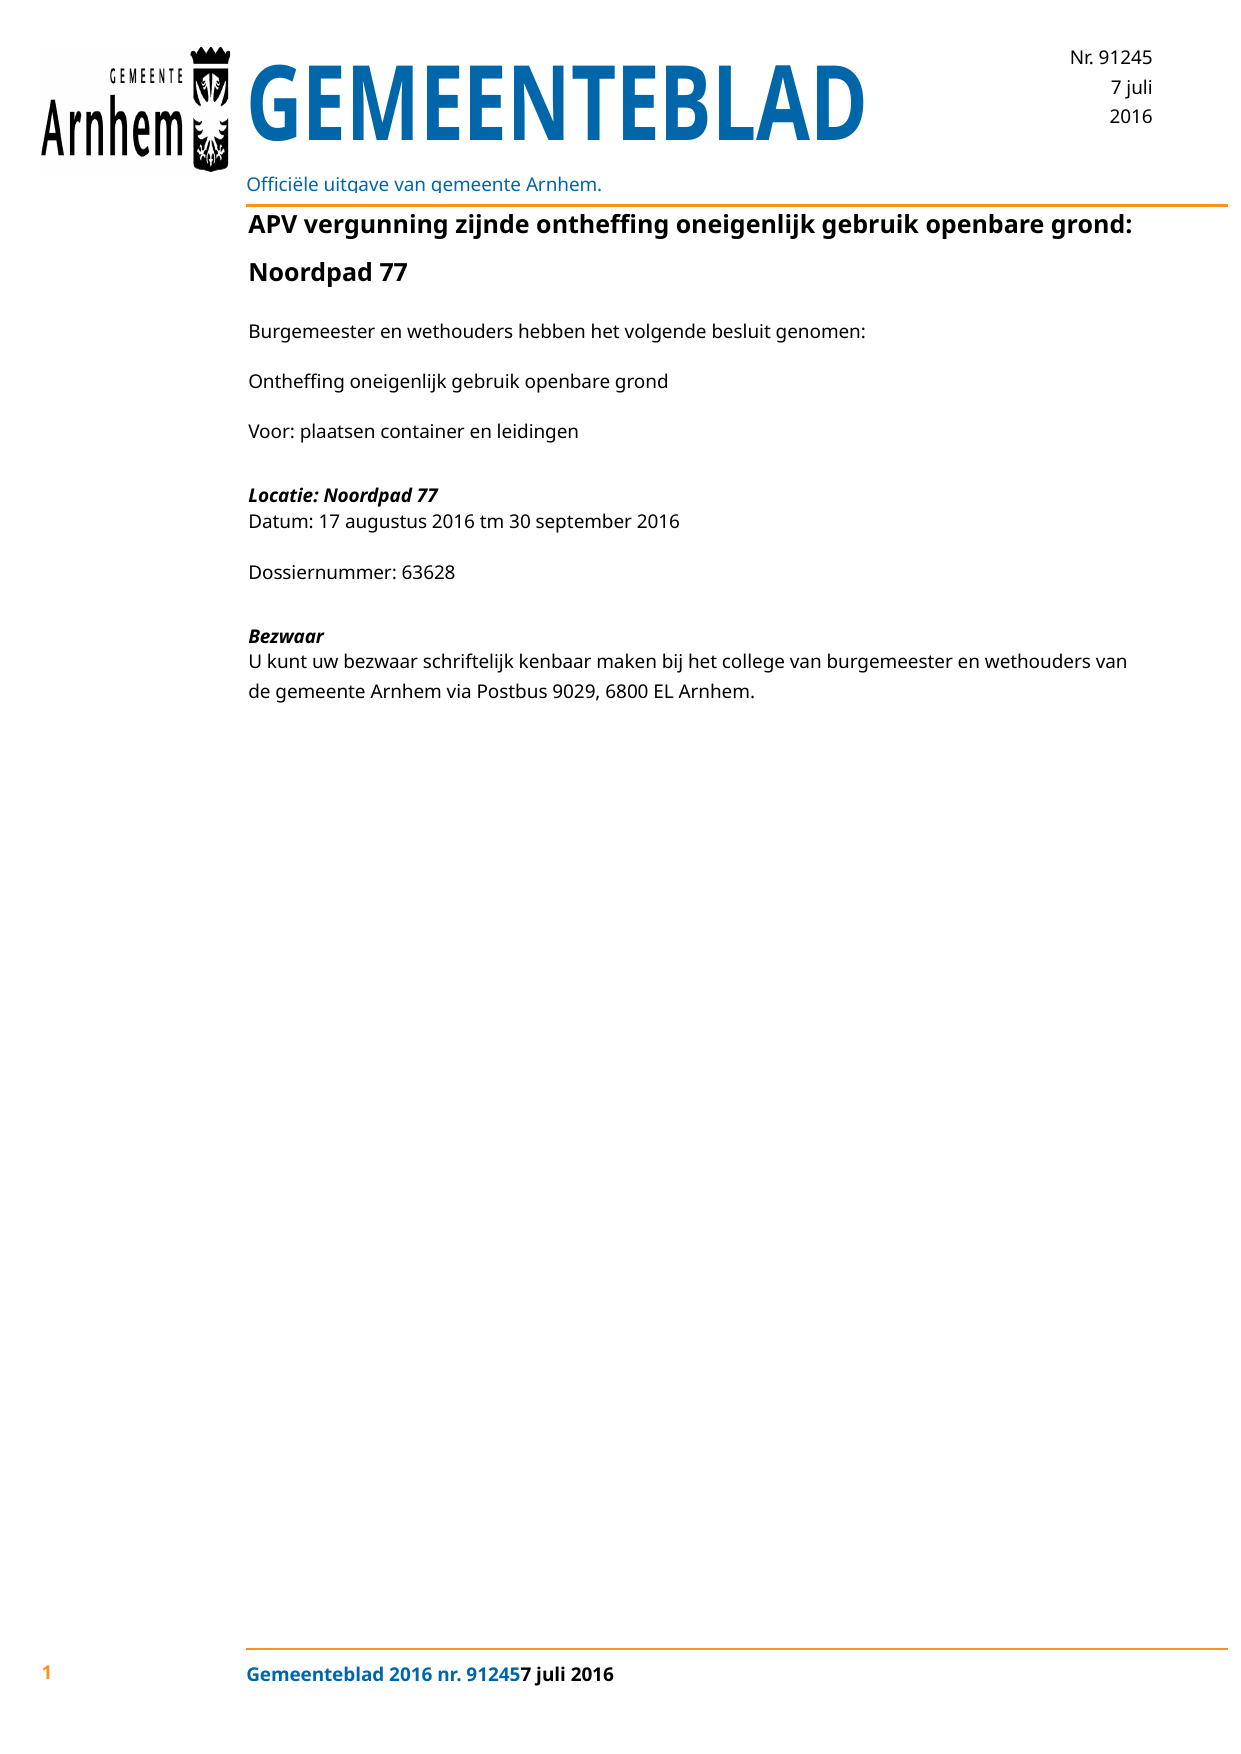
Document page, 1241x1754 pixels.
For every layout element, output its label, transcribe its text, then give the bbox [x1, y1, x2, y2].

text Datum: 17 augustus 2016 tm 30 september 2016 [248, 508, 1152, 534]
text U kunt uw bezwaar schriftelijk kenbaar maken bij het college van burgemeester en wethouders van de gemeente Arnhem via Postbus 9029, 6800 EL Arnhem. [248, 648, 1152, 704]
text Dossiernummer: 63628 [248, 559, 1152, 584]
text Locatie: Noordpad 77 [248, 483, 1152, 508]
text Bezwaar [248, 623, 1152, 648]
picture [41, 47, 231, 172]
text Burgemeester en wethouders hebben het volgende besluit genomen: [248, 318, 1152, 344]
text Ontheffing oneigenlijk gebruik openbare grond [248, 368, 1152, 394]
text Voor: plaatsen container en leidingen [248, 419, 1152, 444]
text APV vergunning zijnde ontheffing oneigenlijk gebruik openbare grond: Noordpad 77 [248, 207, 1152, 288]
